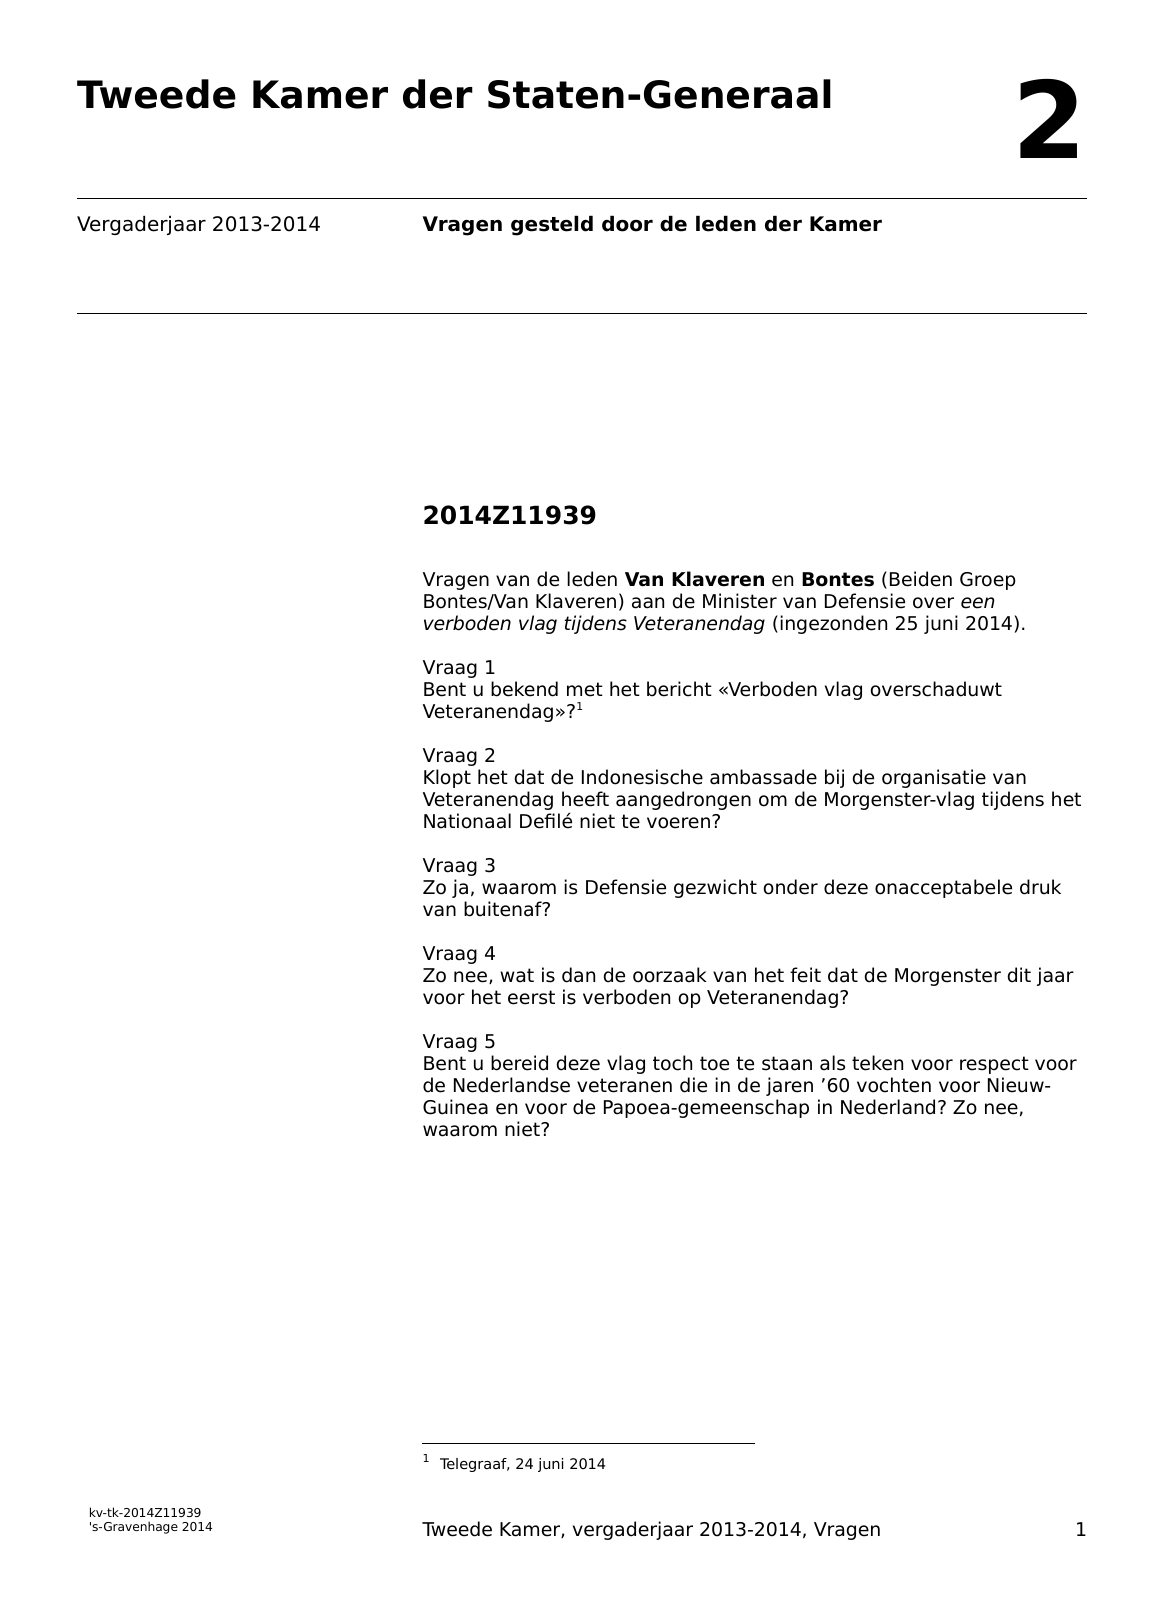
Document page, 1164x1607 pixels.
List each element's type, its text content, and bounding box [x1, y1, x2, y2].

table_cell Vragen gesteld door de leden der Kamer [422, 199, 1087, 313]
text Vraag 3 [422, 855, 1087, 877]
text Bent u bekend met het bericht «Verboden vlag overschaduwt Veteranendag»? [422, 679, 1087, 723]
text Vraag 1 [422, 657, 1087, 679]
text Zo nee, wat is dan de oorzaak van het feit dat de Morgenster dit jaar voor het eerst is verboden op Veteranendag? [422, 965, 1087, 1009]
table_header Tweede Kamer der Staten-Generaal [77, 59, 886, 198]
text Vraag 4 [422, 943, 1087, 965]
text 2014Z11939 [422, 501, 1087, 531]
text 's-Gravenhage 2014 [88, 1520, 323, 1534]
text Vragen van de leden Van Klaveren en Bontes (Beiden Groep Bontes/Van Klaveren) aan de Minister van Defensie over een verboden vlag tijdens Veteranendag (ingezonden 25 juni 2014). [422, 569, 1087, 635]
table_header 2 [886, 59, 1087, 198]
text Zo ja, waarom is Defensie gezwicht onder deze onacceptabele druk van buitenaf? [422, 877, 1087, 921]
text kv-tk-2014Z11939 [88, 1506, 323, 1520]
text Klopt het dat de Indonesische ambassade bij de organisatie van Veteranendag heeft aangedrongen om de Morgenster-vlag tijdens het Nationaal Defilé niet te voeren? [422, 767, 1087, 833]
text Vraag 2 [422, 745, 1087, 767]
text Vraag 5 [422, 1031, 1087, 1053]
text Bent u bereid deze vlag toch toe te staan als teken voor respect voor de Nederlandse veteranen die in de jaren ’60 vochten voor Nieuw-Guinea en voor de Papoea-gemeenschap in Nederland? Zo nee, waarom niet? [422, 1053, 1087, 1141]
text Telegraaf, 24 juni 2014 [422, 1452, 1087, 1474]
table_cell Vergaderjaar 2013-2014 [77, 199, 422, 313]
